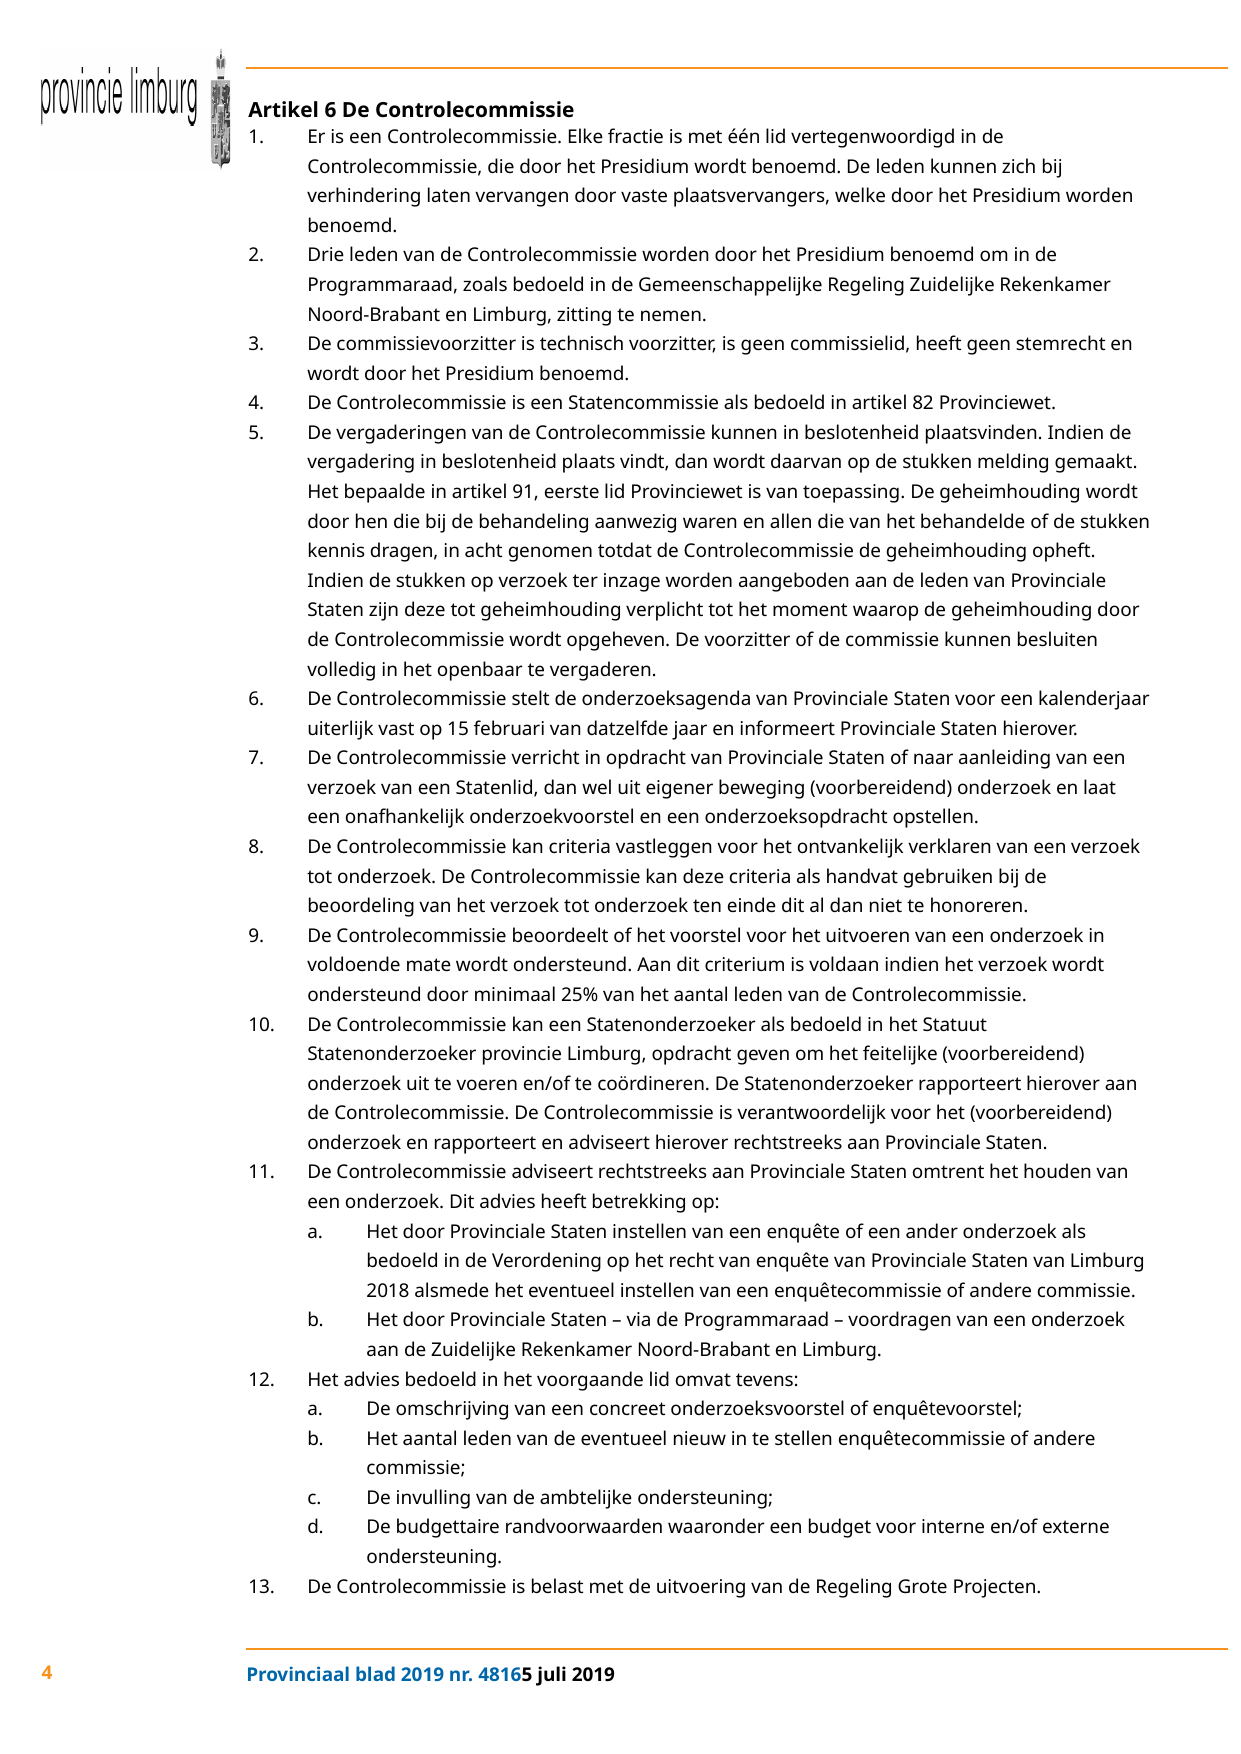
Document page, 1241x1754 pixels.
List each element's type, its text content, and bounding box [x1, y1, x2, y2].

list De Controlecommissie verricht in opdracht van Provinciale Staten of naar aanleiding van een verzoek van een Statenlid, dan wel uit eigener beweging (voorbereidend) onderzoek en laat een onafhankelijk onderzoekvoorstel en een onderzoeksopdracht opstellen. [248, 744, 1152, 829]
list De Controlecommissie stelt de onderzoeksagenda van Provinciale Staten voor een kalenderjaar uiterlijk vast op 15 februari van datzelfde jaar en informeert Provinciale Staten hierover. [248, 685, 1152, 741]
list De Controlecommissie beoordeelt of het voorstel voor het uitvoeren van een onderzoek in voldoende mate wordt ondersteund. Aan dit criterium is voldaan indien het verzoek wordt ondersteund door minimaal 25% van het aantal leden van de Controlecommissie. [248, 922, 1152, 1007]
list De budgettaire randvoorwaarden waaronder een budget voor interne en/of externe ondersteuning. [307, 1514, 1152, 1569]
list De Controlecommissie kan criteria vastleggen voor het ontvankelijk verklaren van een verzoek tot onderzoek. De Controlecommissie kan deze criteria als handvat gebruiken bij de beoordeling van het verzoek tot onderzoek ten einde dit al dan niet te honoreren. [248, 833, 1152, 918]
list De omschrijving van een concreet onderzoeksvoorstel of enquêtevoorstel; [307, 1395, 1152, 1421]
list De Controlecommissie is een Statencommissie als bedoeld in artikel 82 Provinciewet. [248, 389, 1152, 415]
text Artikel 6 De Controlecommissie [248, 95, 1152, 123]
list Het aantal leden van de eventueel nieuw in te stellen enquêtecommissie of andere commissie; [307, 1425, 1152, 1480]
list Het door Provinciale Staten instellen van een enquête of een ander onderzoek als bedoeld in de Verordening op het recht van enquête van Provinciale Staten van Limburg 2018 alsmede het eventueel instellen van een enquêtecommissie of andere commissie. [307, 1218, 1152, 1303]
list De Controlecommissie adviseert rechtstreeks aan Provinciale Staten omtrent het houden van een onderzoek. Dit advies heeft betrekking op: [248, 1159, 1152, 1214]
list Het door Provinciale Staten – via de Programmaraad – voordragen van een onderzoek aan de Zuidelijke Rekenkamer Noord-Brabant en Limburg. [307, 1307, 1152, 1362]
list De Controlecommissie is belast met de uitvoering van de Regeling Grote Projecten. [248, 1573, 1152, 1598]
list Drie leden van de Controlecommissie worden door het Presidium benoemd om in de Programmaraad, zoals bedoeld in de Gemeenschappelijke Regeling Zuidelijke Rekenkamer Noord-Brabant en Limburg, zitting te nemen. [248, 242, 1152, 326]
list De commissievoorzitter is technisch voorzitter, is geen commissielid, heeft geen stemrecht en wordt door het Presidium benoemd. [248, 330, 1152, 386]
list De vergaderingen van de Controlecommissie kunnen in beslotenheid plaatsvinden. Indien de vergadering in beslotenheid plaats vindt, dan wordt daarvan op de stukken melding gemaakt. Het bepaalde in artikel 91, eerste lid Provinciewet is van toepassing. De geheimhouding wordt door hen die bij de behandeling aanwezig waren en allen die van het behandelde of de stukken kennis dragen, in acht genomen totdat de Controlecommissie de geheimhouding opheft. Indien de stukken op verzoek ter inzage worden aangeboden aan de leden van Provinciale Staten zijn deze tot geheimhouding verplicht tot het moment waarop de geheimhouding door de Controlecommissie wordt opgeheven. De voorzitter of de commissie kunnen besluiten volledig in het openbaar te vergaderen. [248, 419, 1152, 681]
list Er is een Controlecommissie. Elke fractie is met één lid vertegenwoordigd in de Controlecommissie, die door het Presidium wordt benoemd. De leden kunnen zich bij verhindering laten vervangen door vaste plaatsvervangers, welke door het Presidium worden benoemd. [248, 123, 1152, 238]
list De Controlecommissie kan een Statenonderzoeker als bedoeld in het Statuut Statenonderzoeker provincie Limburg, opdracht geven om het feitelijke (voorbereidend) onderzoek uit te voeren en/of te coördineren. De Statenonderzoeker rapporteert hierover aan de Controlecommissie. De Controlecommissie is verantwoordelijk voor het (voorbereidend) onderzoek en rapporteert en adviseert hierover rechtstreeks aan Provinciale Staten. [248, 1011, 1152, 1155]
list Het advies bedoeld in het voorgaande lid omvat tevens: [248, 1366, 1152, 1391]
picture [41, 47, 231, 172]
list De invulling van de ambtelijke ondersteuning; [307, 1484, 1152, 1510]
